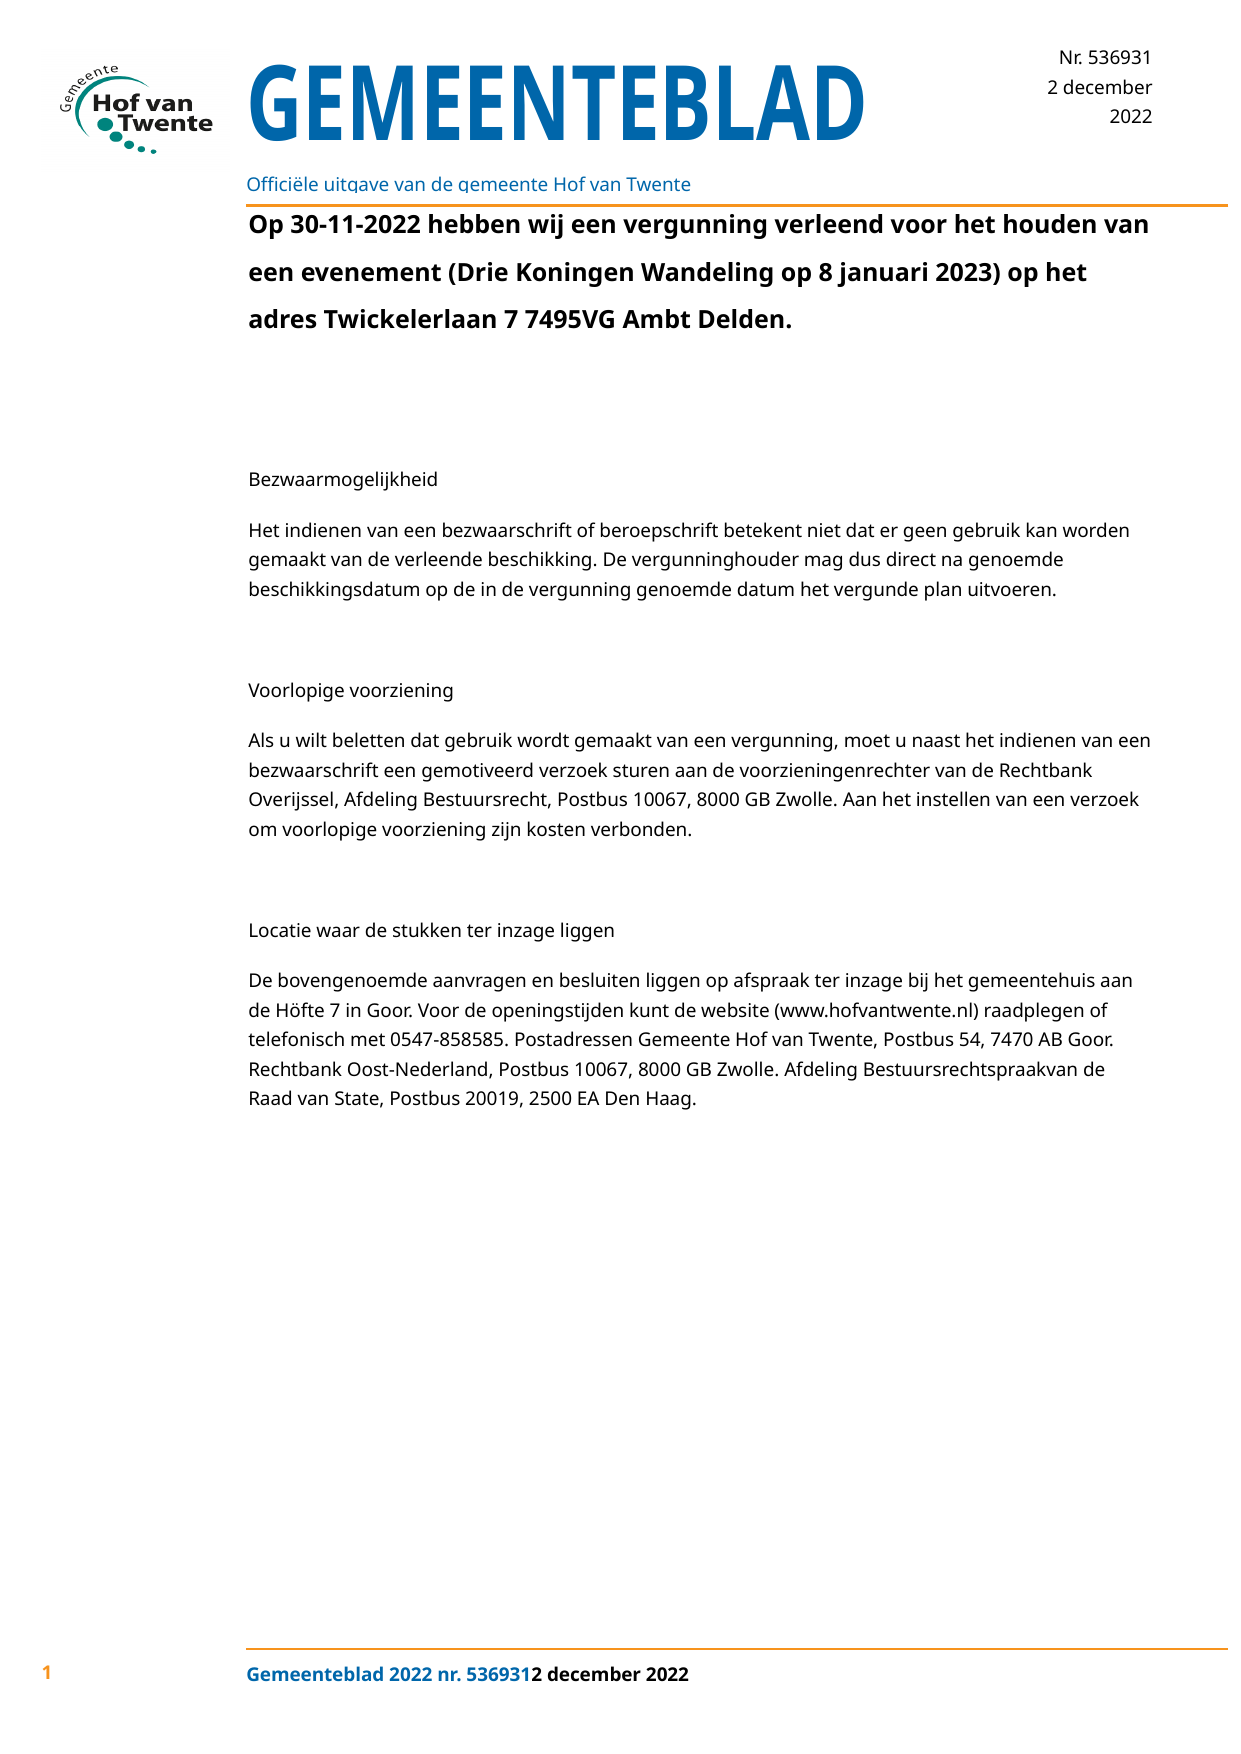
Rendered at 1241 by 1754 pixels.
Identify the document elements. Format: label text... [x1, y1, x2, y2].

text Als u wilt beletten dat gebruik wordt gemaakt van een vergunning, moet u naast het indienen van een bezwaarschrift een gemotiveerd verzoek sturen aan de voorzieningenrechter van de Rechtbank Overijssel, Afdeling Bestuursrecht, Postbus 10067, 8000 GB Zwolle. Aan het instellen van een verzoek om voorlopige voorziening zijn kosten verbonden. [248, 727, 1152, 842]
text Locatie waar de stukken ter inzage liggen [248, 917, 1152, 942]
picture [41, 47, 231, 172]
text Bezwaarmogelijkheid [248, 466, 1152, 492]
text Het indienen van een bezwaarschrift of beroepschrift betekent niet dat er geen gebruik kan worden gemaakt van de verleende beschikking. De vergunninghouder mag dus direct na genoemde beschikkingsdatum op de in de vergunning genoemde datum het vergunde plan uitvoeren. [248, 517, 1152, 602]
text De bovengenoemde aanvragen en besluiten liggen op afspraak ter inzage bij het gemeentehuis aan de Höfte 7 in Goor. Voor de openingstijden kunt de website (www.hofvantwente.nl) raadplegen of telefonisch met 0547-858585. Postadressen Gemeente Hof van Twente, Postbus 54, 7470 AB Goor. Rechtbank Oost-Nederland, Postbus 10067, 8000 GB Zwolle. Afdeling Bestuursrechtspraakvan de Raad van State, Postbus 20019, 2500 EA Den Haag. [248, 967, 1152, 1111]
text Op 30-11-2022 hebben wij een vergunning verleend voor het houden van een evenement (Drie Koningen Wandeling op 8 januari 2023) op het adres Twickelerlaan 7 7495VG Ambt Delden. [248, 207, 1152, 336]
text Voorlopige voorziening [248, 677, 1152, 702]
